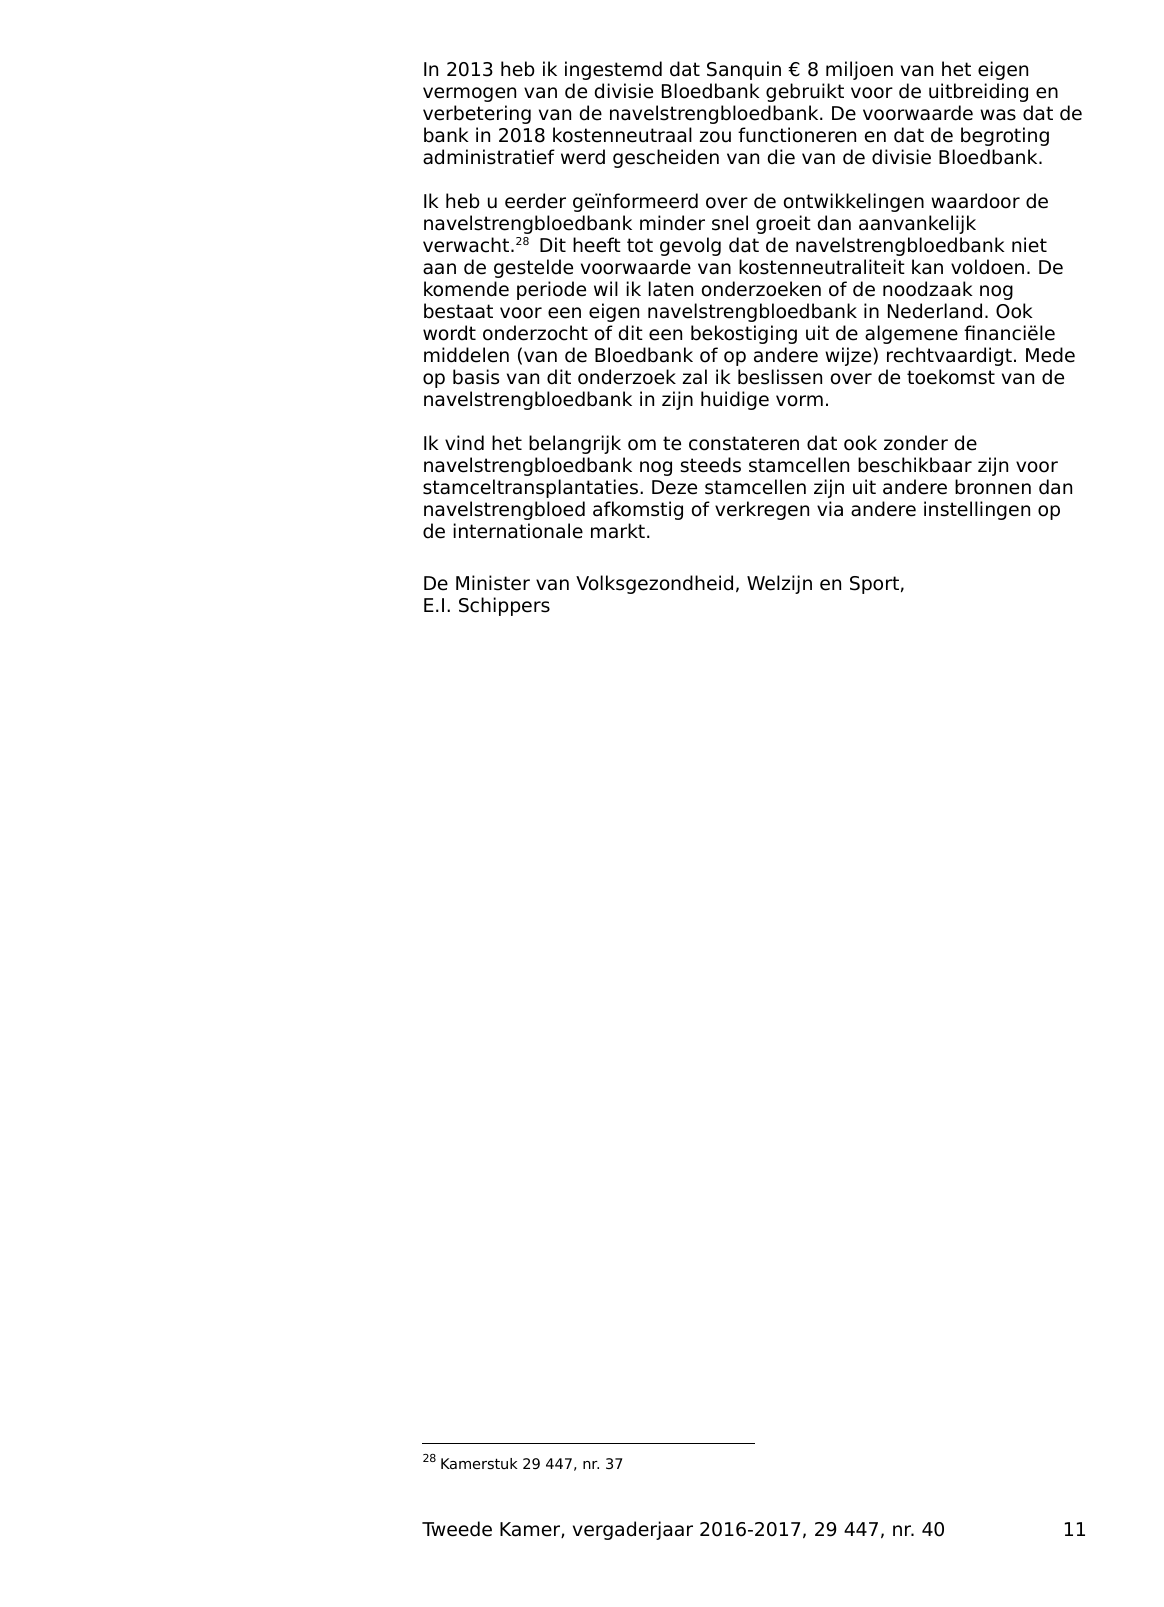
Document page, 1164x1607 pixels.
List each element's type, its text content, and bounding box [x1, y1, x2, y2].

text Ik vind het belangrijk om te constateren dat ook zonder de navelstrengbloedbank nog steeds stamcellen beschikbaar zijn voor stamceltransplantaties. Deze stamcellen zijn uit andere bronnen dan navelstrengbloed afkomstig of verkregen via andere instellingen op de internationale markt. [422, 433, 1087, 543]
text In 2013 heb ik ingestemd dat Sanquin € 8 miljoen van het eigen vermogen van de divisie Bloedbank gebruikt voor de uitbreiding en verbetering van de navelstrengbloedbank. De voorwaarde was dat de bank in 2018 kostenneutraal zou functioneren en dat de begroting administratief werd gescheiden van die van de divisie Bloedbank. [422, 59, 1087, 169]
text Kamerstuk 29 447, nr. 37 [422, 1452, 1087, 1474]
text Ik heb u eerder geïnformeerd over de ontwikkelingen waardoor de navelstrengbloedbank minder snel groeit dan aanvankelijk verwacht. Dit heeft tot gevolg dat de navelstrengbloedbank niet aan de gestelde voorwaarde van kostenneutraliteit kan voldoen. De komende periode wil ik laten onderzoeken of de noodzaak nog bestaat voor een eigen navelstrengbloedbank in Nederland. Ook wordt onderzocht of dit een bekostiging uit de algemene financiële middelen (van de Bloedbank of op andere wijze) rechtvaardigt. Mede op basis van dit onderzoek zal ik beslissen over de toekomst van de navelstrengbloedbank in zijn huidige vorm. [422, 191, 1087, 411]
text De Minister van Volksgezondheid, Welzijn en Sport, E.I. Schippers [422, 573, 1087, 617]
